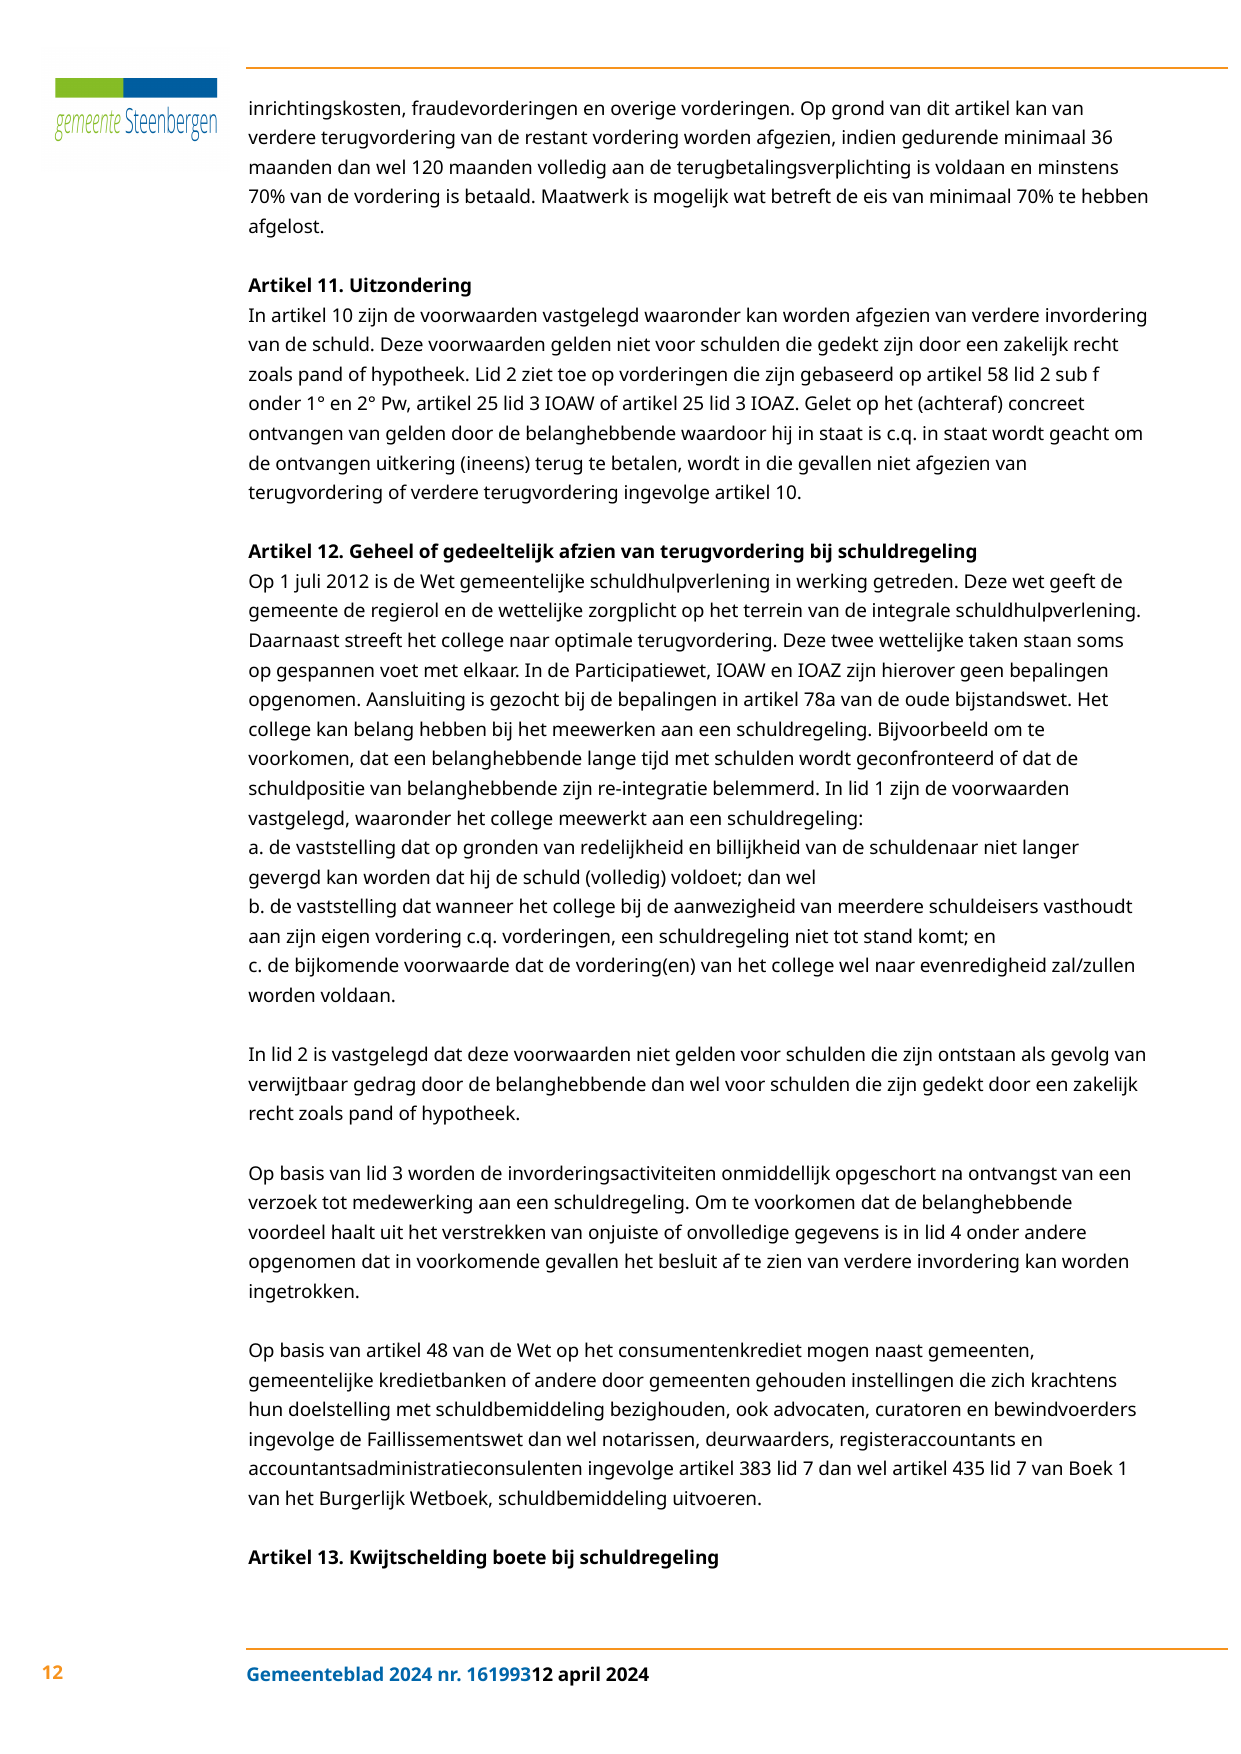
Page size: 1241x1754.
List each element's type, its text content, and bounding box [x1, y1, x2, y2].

text In artikel 10 zijn de voorwaarden vastgelegd waaronder kan worden afgezien van verdere invordering van de schuld. Deze voorwaarden gelden niet voor schulden die gedekt zijn door een zakelijk recht zoals pand of hypotheek. Lid 2 ziet toe op vorderingen die zijn gebaseerd op artikel 58 lid 2 sub f onder 1° en 2° Pw, artikel 25 lid 3 IOAW of artikel 25 lid 3 IOAZ. Gelet op het (achteraf) concreet ontvangen van gelden door de belanghebbende waardoor hij in staat is c.q. in staat wordt geacht om de ontvangen uitkering (ineens) terug te betalen, wordt in die gevallen niet afgezien van terugvordering of verdere terugvordering ingevolge artikel 10. [248, 302, 1152, 505]
text Artikel 13. Kwijtschelding boete bij schuldregeling [248, 1544, 1152, 1570]
text a. de vaststelling dat op gronden van redelijkheid en billijkheid van de schuldenaar niet langer gevergd kan worden dat hij de schuld (volledig) voldoet; dan wel [248, 834, 1152, 890]
text Artikel 12. Geheel of gedeeltelijk afzien van terugvordering bij schuldregeling [248, 538, 1152, 564]
text b. de vaststelling dat wanneer het college bij de aanwezigheid van meerdere schuldeisers vasthoudt aan zijn eigen vordering c.q. vorderingen, een schuldregeling niet tot stand komt; en [248, 893, 1152, 949]
text In lid 2 is vastgelegd dat deze voorwaarden niet gelden voor schulden die zijn ontstaan als gevolg van verwijtbaar gedrag door de belanghebbende dan wel voor schulden die zijn gedekt door een zakelijk recht zoals pand of hypotheek. [248, 1041, 1152, 1126]
text Op basis van lid 3 worden de invorderingsactiviteiten onmiddellijk opgeschort na ontvangst van een verzoek tot medewerking aan een schuldregeling. Om te voorkomen dat de belanghebbende voordeel haalt uit het verstrekken van onjuiste of onvolledige gegevens is in lid 4 onder andere opgenomen dat in voorkomende gevallen het besluit af te zien van verdere invordering kan worden ingetrokken. [248, 1160, 1152, 1304]
text c. de bijkomende voorwaarde dat de vordering(en) van het college wel naar evenredigheid zal/zullen worden voldaan. [248, 953, 1152, 1008]
text Op basis van artikel 48 van de Wet op het consumentenkrediet mogen naast gemeenten, gemeentelijke kredietbanken of andere door gemeenten gehouden instellingen die zich krachtens hun doelstelling met schuldbemiddeling bezighouden, ook advocaten, curatoren en bewindvoerders ingevolge de Faillissementswet dan wel notarissen, deurwaarders, registeraccountants en accountantsadministratieconsulenten ingevolge artikel 383 lid 7 dan wel artikel 435 lid 7 van Boek 1 van het Burgerlijk Wetboek, schuldbemiddeling uitvoeren. [248, 1337, 1152, 1511]
text Artikel 11. Uitzondering [248, 272, 1152, 298]
text Op 1 juli 2012 is de Wet gemeentelijke schuldhulpverlening in werking getreden. Deze wet geeft de gemeente de regierol en de wettelijke zorgplicht op het terrein van de integrale schuldhulpverlening. Daarnaast streeft het college naar optimale terugvordering. Deze twee wettelijke taken staan soms op gespannen voet met elkaar. In de Participatiewet, IOAW en IOAZ zijn hierover geen bepalingen opgenomen. Aansluiting is gezocht bij de bepalingen in artikel 78a van de oude bijstandswet. Het college kan belang hebben bij het meewerken aan een schuldregeling. Bijvoorbeeld om te voorkomen, dat een belanghebbende lange tijd met schulden wordt geconfronteerd of dat de schuldpositie van belanghebbende zijn re-integratie belemmerd. In lid 1 zijn de voorwaarden vastgelegd, waaronder het college meewerkt aan een schuldregeling: [248, 568, 1152, 831]
text inrichtingskosten, fraudevorderingen en overige vorderingen. Op grond van dit artikel kan van verdere terugvordering van de restant vordering worden afgezien, indien gedurende minimaal 36 maanden dan wel 120 maanden volledig aan de terugbetalingsverplichting is voldaan en minstens 70% van de vordering is betaald. Maatwerk is mogelijk wat betreft de eis van minimaal 70% te hebben afgelost. [248, 95, 1152, 239]
picture [41, 47, 231, 172]
